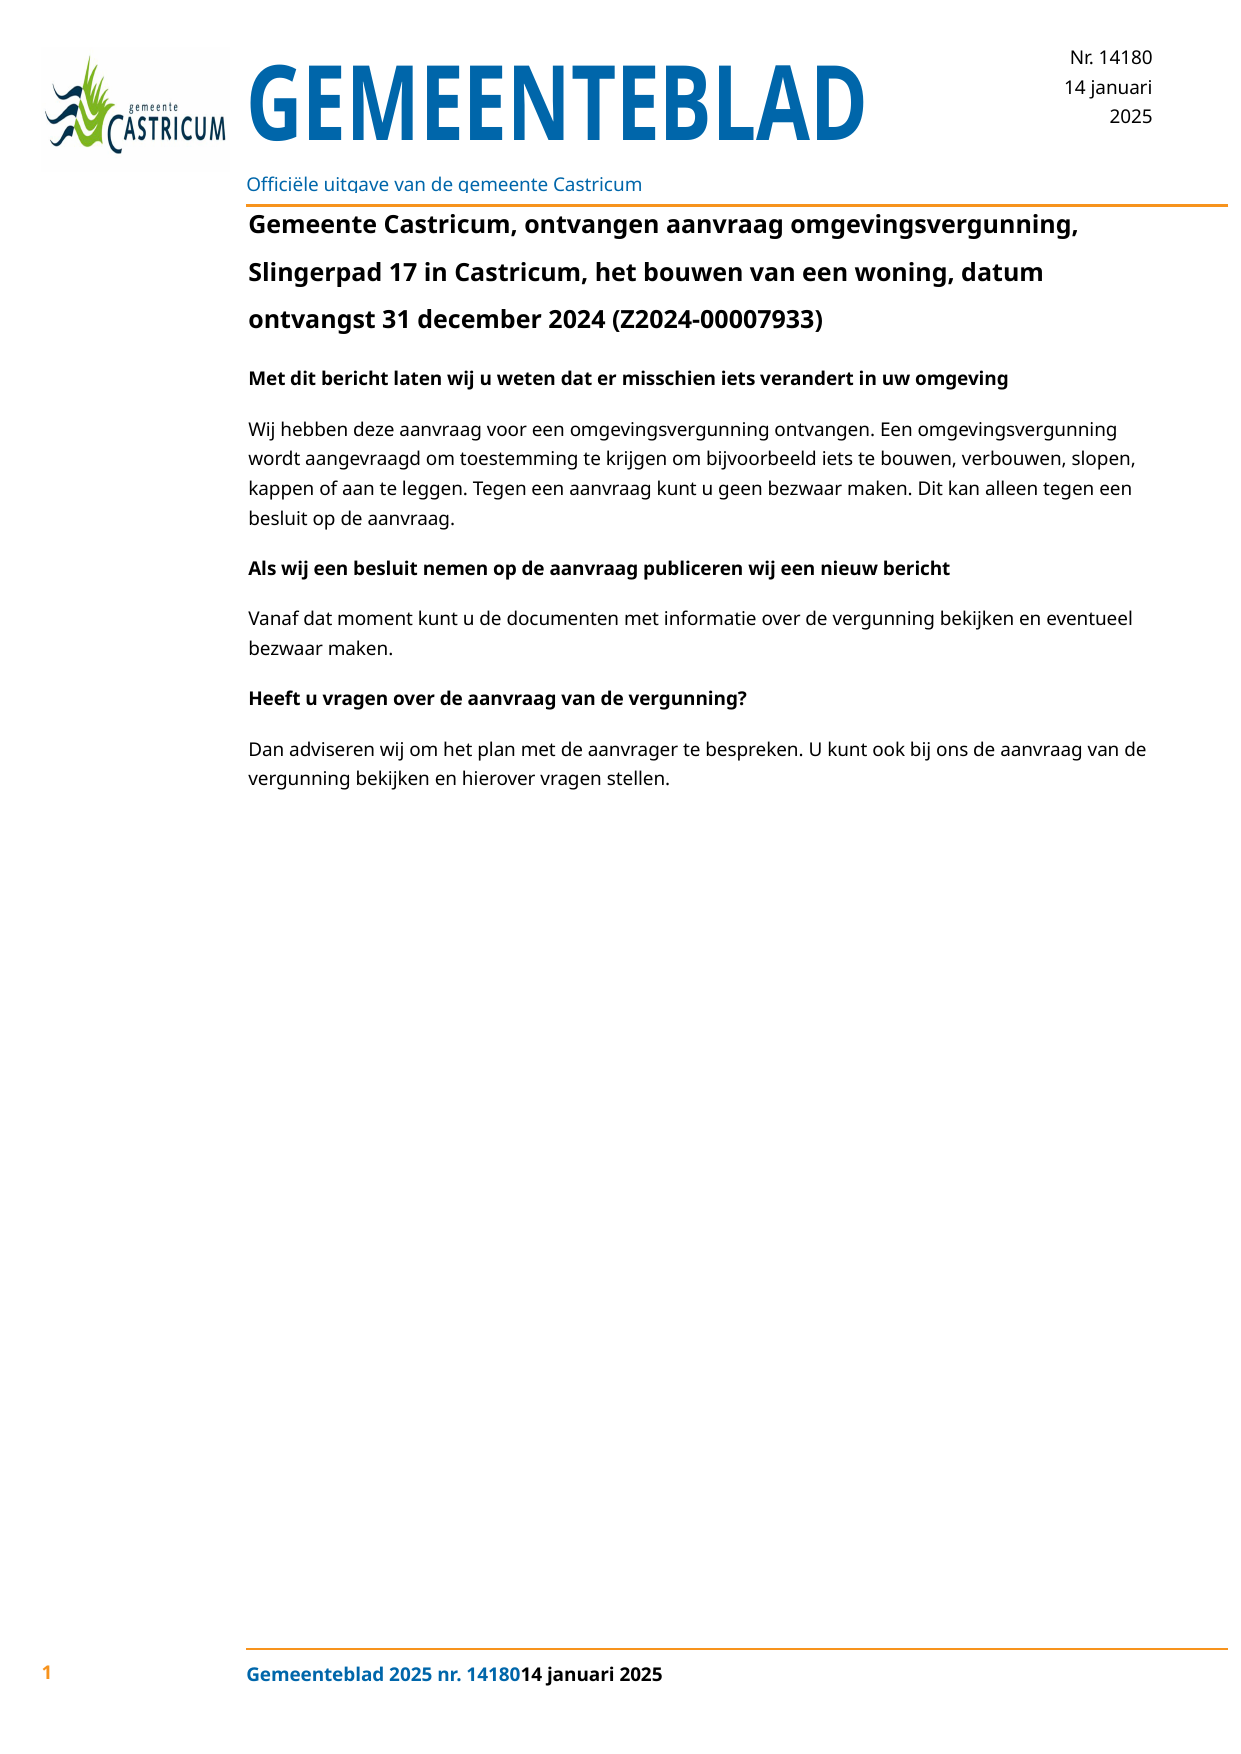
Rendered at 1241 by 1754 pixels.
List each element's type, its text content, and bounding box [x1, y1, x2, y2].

text Vanaf dat moment kunt u de documenten met informatie over de vergunning bekijken en eventueel bezwaar maken. [248, 606, 1152, 661]
text Wij hebben deze aanvraag voor een omgevingsvergunning ontvangen. Een omgevingsvergunning wordt aangevraagd om toestemming te krijgen om bijvoorbeeld iets te bouwen, verbouwen, slopen, kappen of aan te leggen. Tegen een aanvraag kunt u geen bezwaar maken. Dit kan alleen tegen een besluit op de aanvraag. [248, 416, 1152, 530]
text Heeft u vragen over de aanvraag van de vergunning? [248, 686, 1152, 711]
text Met dit bericht laten wij u weten dat er misschien iets verandert in uw omgeving [248, 366, 1152, 391]
text Dan adviseren wij om het plan met de aanvrager te bespreken. U kunt ook bij ons de aanvraag van de vergunning bekijken en hierover vragen stellen. [248, 736, 1152, 791]
text Gemeente Castricum, ontvangen aanvraag omgevingsvergunning, Slingerpad 17 in Castricum, het bouwen van een woning, datum ontvangst 31 december 2024 (Z2024-00007933) [248, 207, 1152, 336]
text Als wij een besluit nemen op de aanvraag publiceren wij een nieuw bericht [248, 555, 1152, 581]
picture [41, 47, 231, 172]
